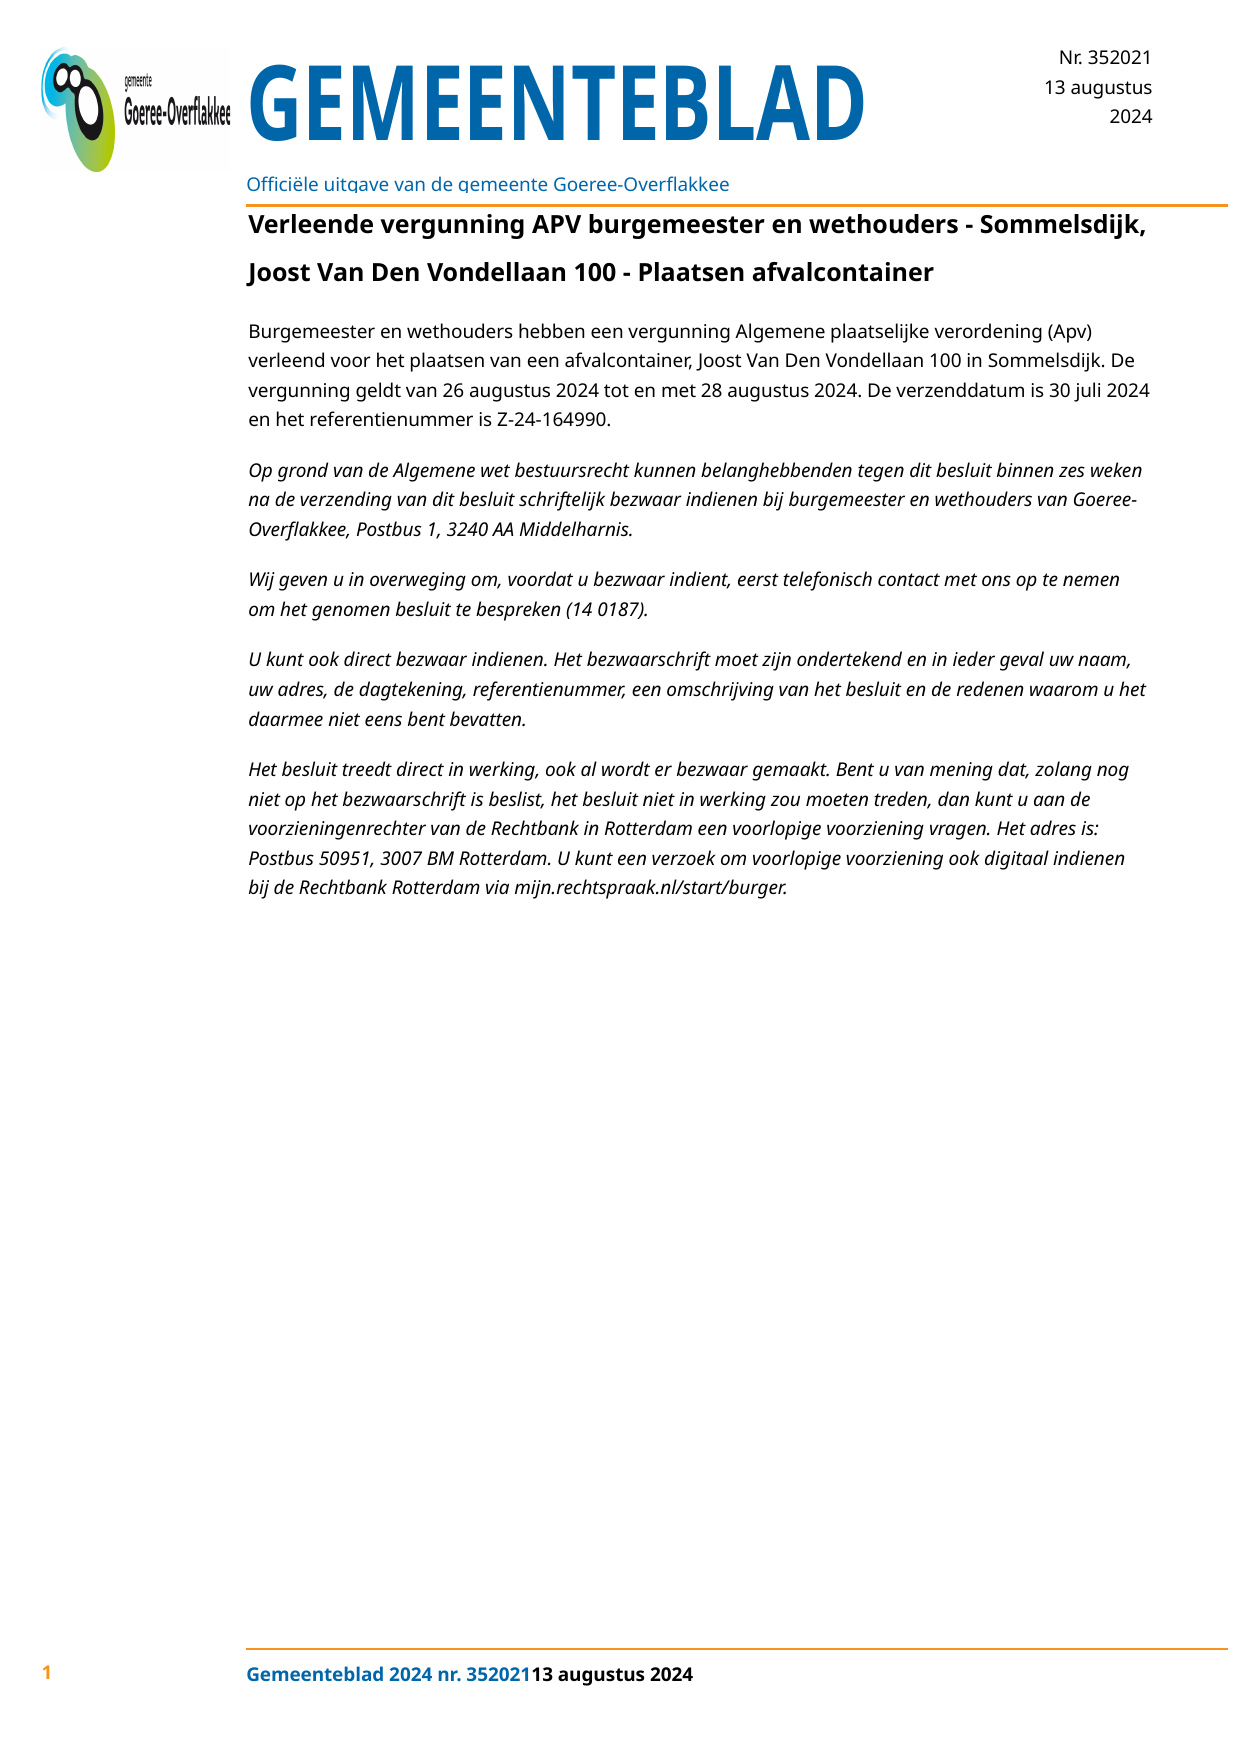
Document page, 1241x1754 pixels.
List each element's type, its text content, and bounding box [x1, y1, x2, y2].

picture [41, 47, 231, 172]
text U kunt ook direct bezwaar indienen. Het bezwaarschrift moet zijn ondertekend en in ieder geval uw naam, uw adres, de dagtekening, referentienummer, een omschrijving van het besluit en de redenen waarom u het daarmee niet eens bent bevatten. [248, 647, 1152, 732]
text Wij geven u in overweging om, voordat u bezwaar indient, eerst telefonisch contact met ons op te nemen om het genomen besluit te bespreken (14 0187). [248, 567, 1152, 622]
text Op grond van de Algemene wet bestuursrecht kunnen belanghebbenden tegen dit besluit binnen zes weken na de verzending van dit besluit schriftelijk bezwaar indienen bij burgemeester en wethouders van Goeree-Overflakkee, Postbus 1, 3240 AA Middelharnis. [248, 457, 1152, 542]
text Verleende vergunning APV burgemeester en wethouders - Sommelsdijk, Joost Van Den Vondellaan 100 - Plaatsen afvalcontainer [248, 207, 1152, 288]
text Het besluit treedt direct in werking, ook al wordt er bezwaar gemaakt. Bent u van mening dat, zolang nog niet op het bezwaarschrift is beslist, het besluit niet in werking zou moeten treden, dan kunt u aan de voorzieningenrechter van de Rechtbank in Rotterdam een voorlopige voorziening vragen. Het adres is: Postbus 50951, 3007 BM Rotterdam. U kunt een verzoek om voorlopige voorziening ook digitaal indienen bij de Rechtbank Rotterdam via mijn.rechtspraak.nl/start/burger. [248, 756, 1152, 900]
text Burgemeester en wethouders hebben een vergunning Algemene plaatselijke verordening (Apv) verleend voor het plaatsen van een afvalcontainer, Joost Van Den Vondellaan 100 in Sommelsdijk. De vergunning geldt van 26 augustus 2024 tot en met 28 augustus 2024. De verzenddatum is 30 juli 2024 en het referentienummer is Z-24-164990. [248, 318, 1152, 432]
